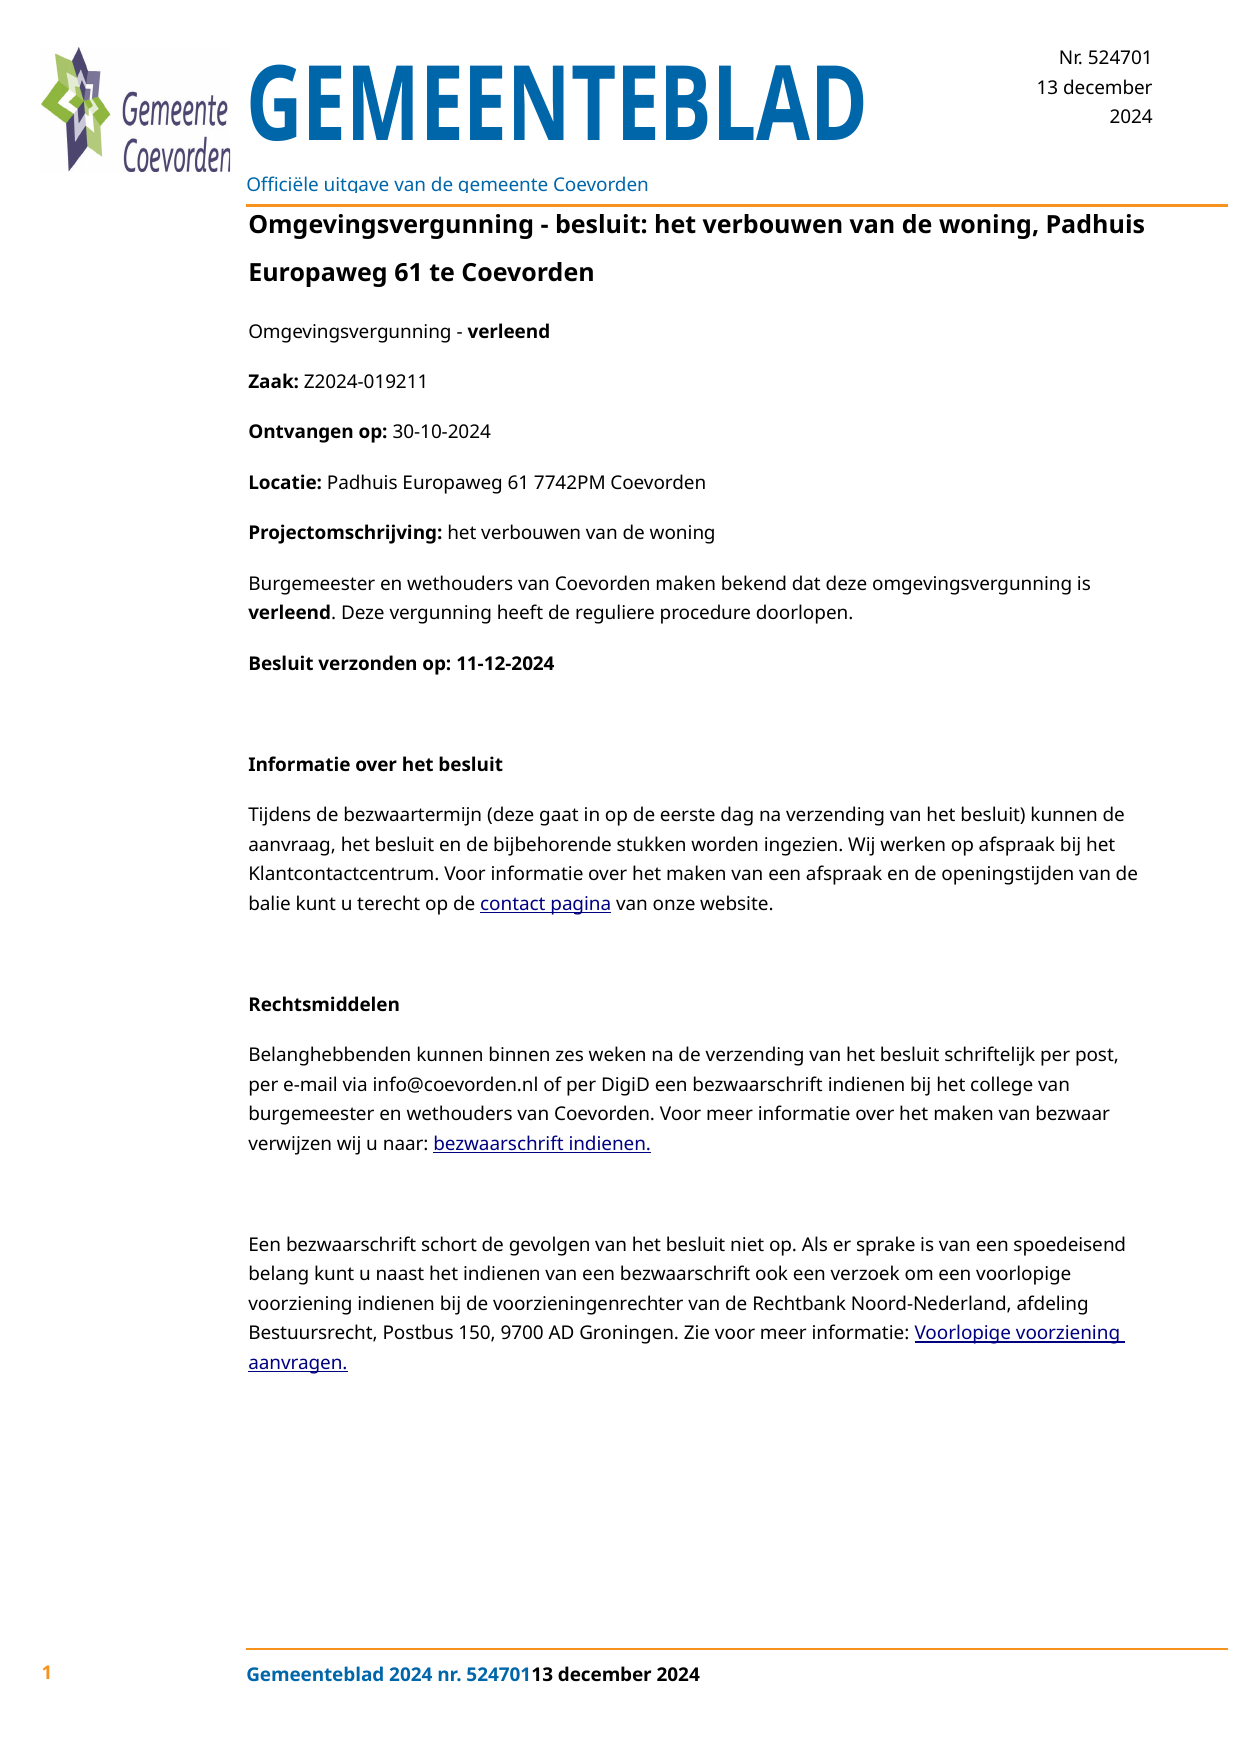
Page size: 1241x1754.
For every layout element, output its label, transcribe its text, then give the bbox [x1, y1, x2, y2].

picture [41, 47, 231, 172]
text Locatie: Padhuis Europaweg 61 7742PM Coevorden [248, 469, 1152, 495]
text Projectomschrijving: het verbouwen van de woning [248, 519, 1152, 545]
text Besluit verzonden op: 11-12-2024 [248, 650, 1152, 676]
text Tijdens de bezwaartermijn (deze gaat in op de eerste dag na verzending van het besluit) kunnen de aanvraag, het besluit en de bijbehorende stukken worden ingezien. Wij werken op afspraak bij het Klantcontactcentrum. Voor informatie over het maken van een afspraak en de openingstijden van de balie kunt u terecht op de contact pagina van onze website. [248, 801, 1152, 916]
text Omgevingsvergunning - verleend [248, 318, 1152, 344]
text Omgevingsvergunning - besluit: het verbouwen van de woning, Padhuis Europaweg 61 te Coevorden [248, 207, 1152, 288]
text Rechtsmiddelen [248, 991, 1152, 1017]
text Ontvangen op: 30-10-2024 [248, 419, 1152, 444]
text Zaak: Z2024-019211 [248, 368, 1152, 394]
text Belanghebbenden kunnen binnen zes weken na de verzending van het besluit schriftelijk per post, per e-mail via info@coevorden.nl of per DigiD een bezwaarschrift indienen bij het college van burgemeester en wethouders van Coevorden. Voor meer informatie over het maken van bezwaar verwijzen wij u naar: bezwaarschrift indienen. [248, 1041, 1152, 1156]
text Informatie over het besluit [248, 751, 1152, 777]
text Burgemeester en wethouders van Coevorden maken bekend dat deze omgevingsvergunning is verleend. Deze vergunning heeft de reguliere procedure doorlopen. [248, 570, 1152, 625]
text Een bezwaarschrift schort de gevolgen van het besluit niet op. Als er sprake is van een spoedeisend belang kunt u naast het indienen van een bezwaarschrift ook een verzoek om een voorlopige voorziening indienen bij de voorzieningenrechter van de Rechtbank Noord-Nederland, afdeling Bestuursrecht, Postbus 150, 9700 AD Groningen. Zie voor meer informatie: Voorlopige voorziening aanvragen. [248, 1231, 1152, 1375]
